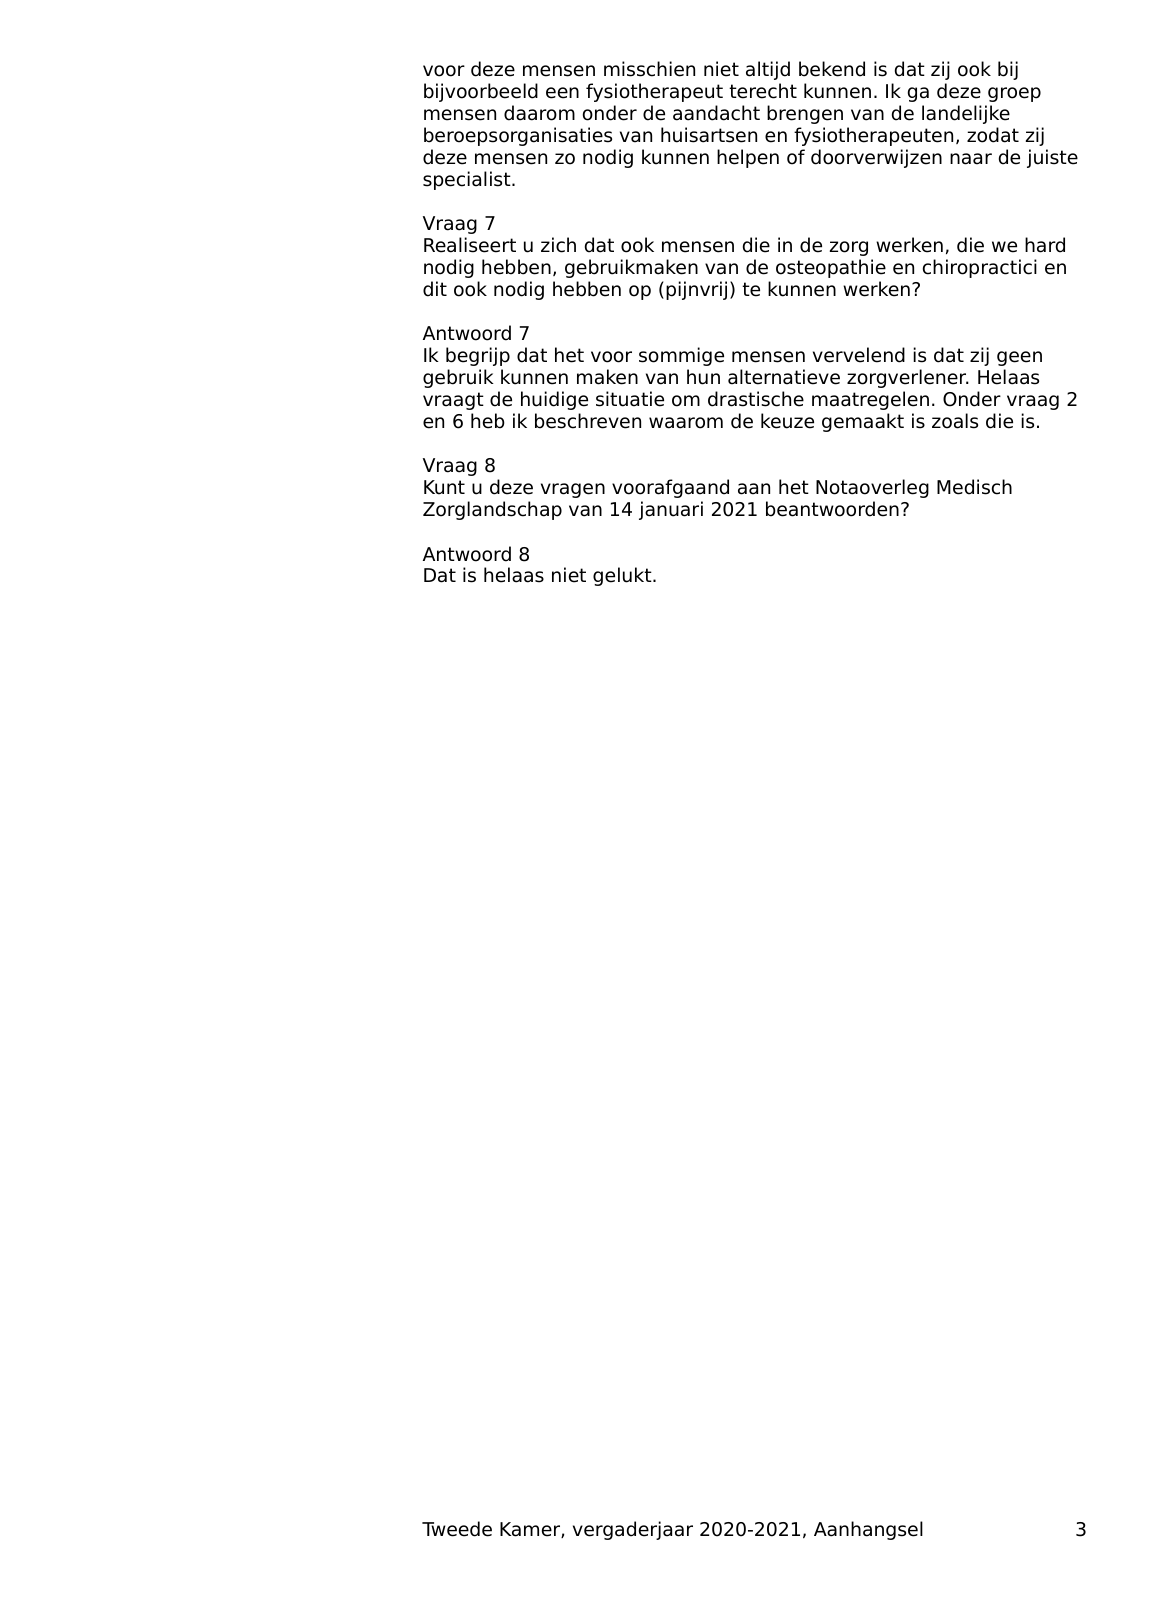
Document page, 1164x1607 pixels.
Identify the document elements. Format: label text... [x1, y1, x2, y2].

text Ik begrijp dat het voor sommige mensen vervelend is dat zij geen gebruik kunnen maken van hun alternatieve zorgverlener. Helaas vraagt de huidige situatie om drastische maatregelen. Onder vraag 2 en 6 heb ik beschreven waarom de keuze gemaakt is zoals die is. [422, 345, 1087, 433]
text Vraag 7 [422, 213, 1087, 235]
text Antwoord 7 [422, 323, 1087, 345]
text Realiseert u zich dat ook mensen die in de zorg werken, die we hard nodig hebben, gebruikmaken van de osteopathie en chiropractici en dit ook nodig hebben op (pijnvrij) te kunnen werken? [422, 235, 1087, 301]
text Antwoord 8 [422, 543, 1087, 565]
text voor deze mensen misschien niet altijd bekend is dat zij ook bij bijvoorbeeld een fysiotherapeut terecht kunnen. Ik ga deze groep mensen daarom onder de aandacht brengen van de landelijke beroepsorganisaties van huisartsen en fysiotherapeuten, zodat zij deze mensen zo nodig kunnen helpen of doorverwijzen naar de juiste specialist. [422, 59, 1087, 191]
text Kunt u deze vragen voorafgaand aan het Notaoverleg Medisch Zorglandschap van 14 januari 2021 beantwoorden? [422, 477, 1087, 521]
text Dat is helaas niet gelukt. [422, 565, 1087, 587]
text Vraag 8 [422, 455, 1087, 477]
